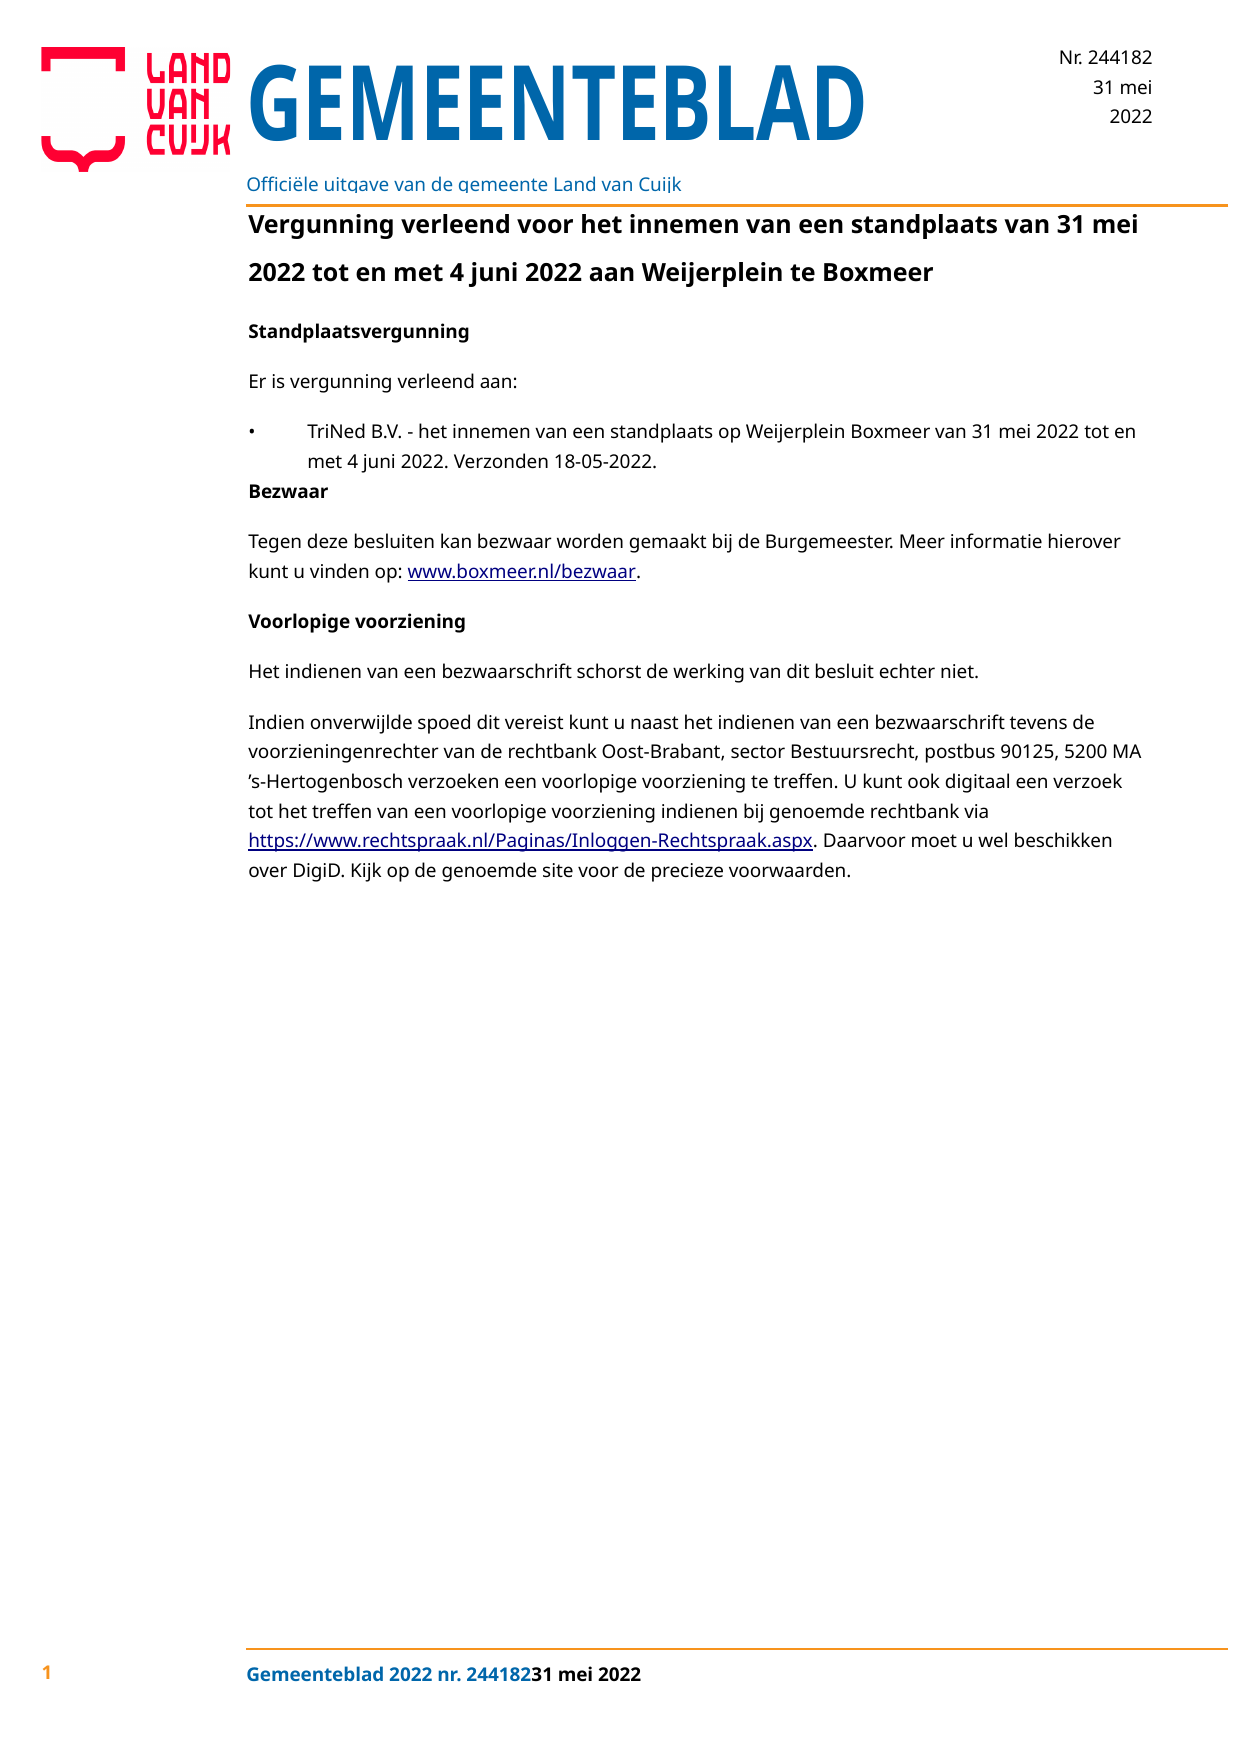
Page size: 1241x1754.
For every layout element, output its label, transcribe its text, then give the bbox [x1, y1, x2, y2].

text Tegen deze besluiten kan bezwaar worden gemaakt bij de Burgemeester. Meer informatie hierover kunt u vinden op: www.boxmeer.nl/bezwaar. [248, 528, 1152, 584]
text Indien onverwijlde spoed dit vereist kunt u naast het indienen van een bezwaarschrift tevens de voorzieningenrechter van de rechtbank Oost-Brabant, sector Bestuursrecht, postbus 90125, 5200 MA ’s-Hertogenbosch verzoeken een voorlopige voorziening te treffen. U kunt ook digitaal een verzoek tot het treffen van een voorlopige voorziening indienen bij genoemde rechtbank via https://www.rechtspraak.nl/Paginas/Inloggen-Rechtspraak.aspx. Daarvoor moet u wel beschikken over DigiD. Kijk op de genoemde site voor de precieze voorwaarden. [248, 709, 1152, 883]
text Er is vergunning verleend aan: [248, 368, 1152, 394]
list TriNed B.V. - het innemen van een standplaats op Weijerplein Boxmeer van 31 mei 2022 tot en met 4 juni 2022. Verzonden 18-05-2022. [248, 419, 1152, 474]
picture [41, 47, 231, 172]
text Bezwaar [248, 478, 1152, 504]
text Vergunning verleend voor het innemen van een standplaats van 31 mei 2022 tot en met 4 juni 2022 aan Weijerplein te Boxmeer [248, 207, 1152, 288]
text Het indienen van een bezwaarschrift schorst de werking van dit besluit echter niet. [248, 659, 1152, 684]
text Voorlopige voorziening [248, 608, 1152, 634]
text Standplaatsvergunning [248, 318, 1152, 344]
